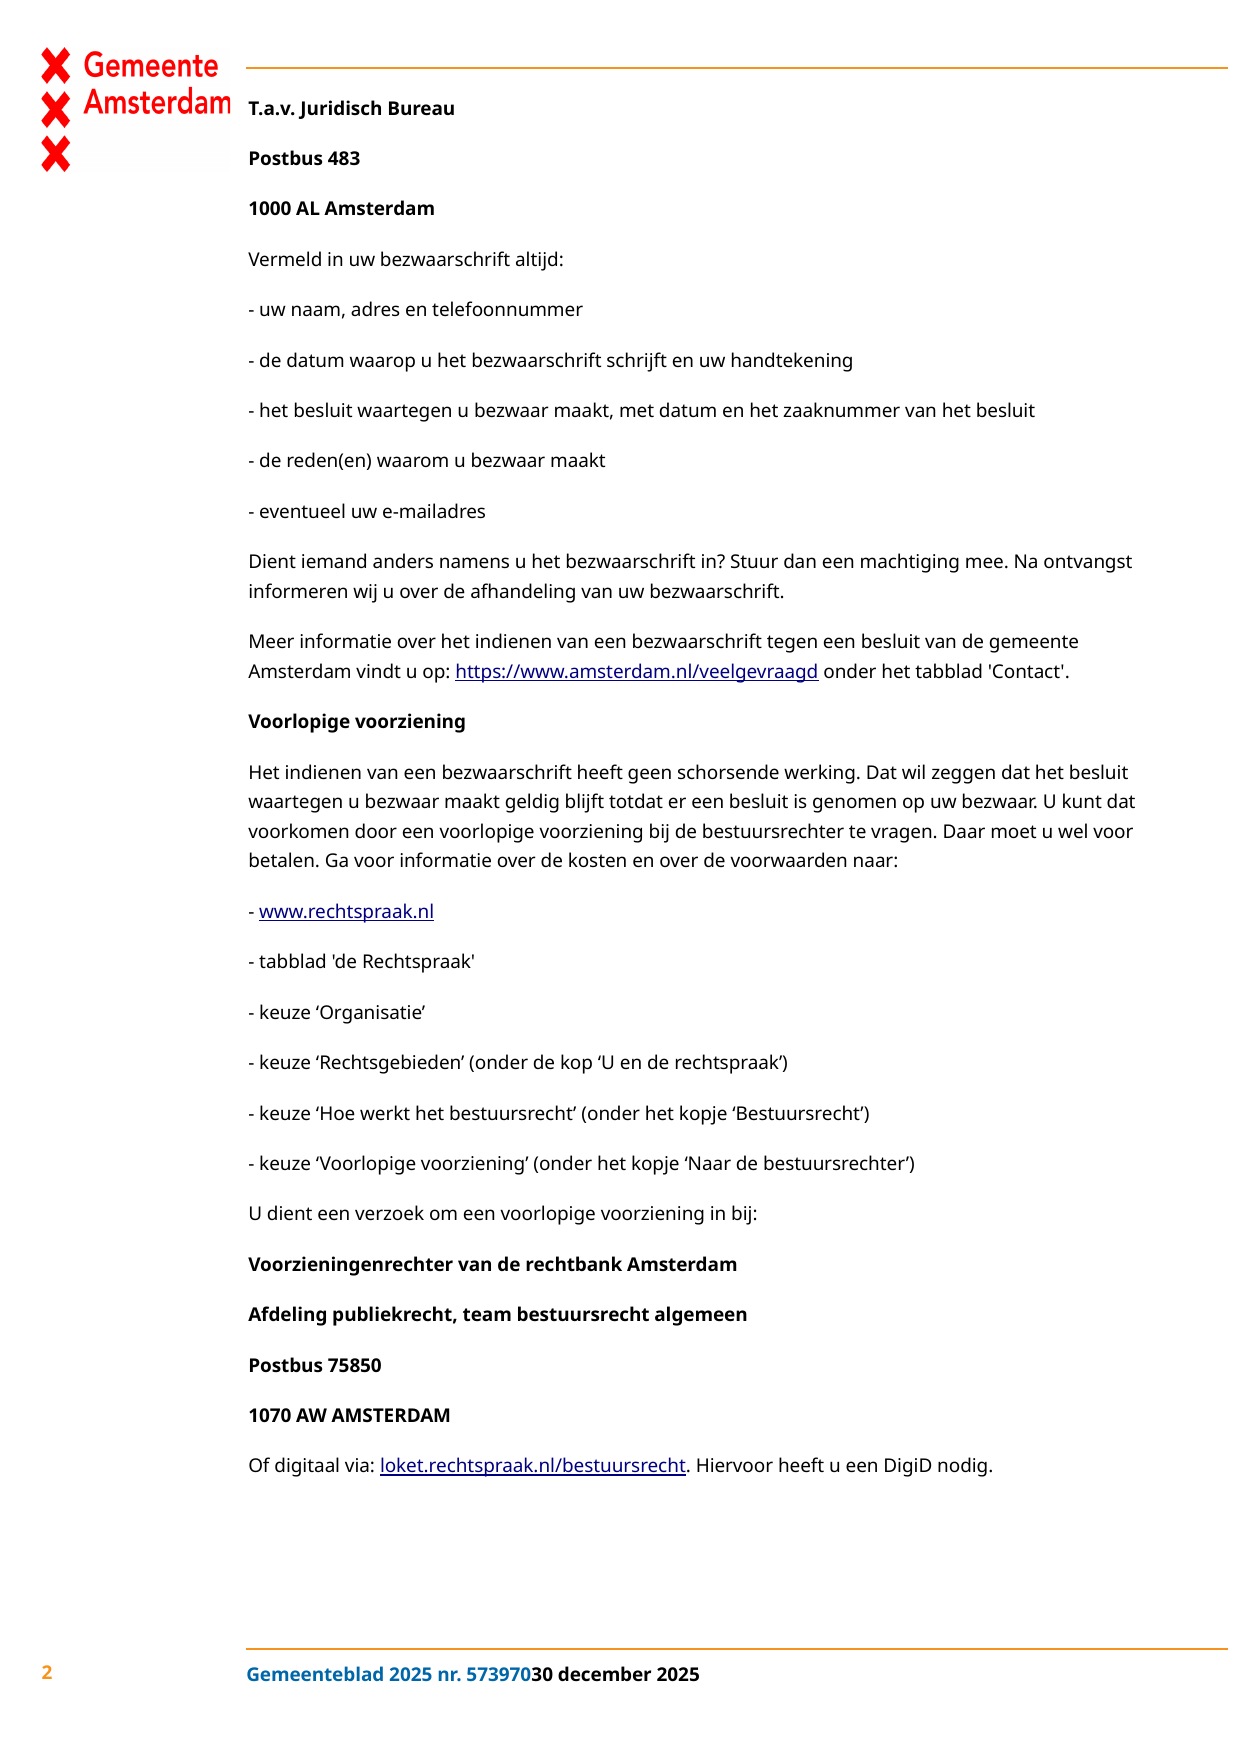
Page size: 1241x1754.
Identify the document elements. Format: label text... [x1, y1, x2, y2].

text - tabblad 'de Rechtspraak' [248, 948, 1152, 974]
text U dient een verzoek om een voorlopige voorziening in bij: [248, 1201, 1152, 1226]
text Het indienen van een bezwaarschrift heeft geen schorsende werking. Dat wil zeggen dat het besluit waartegen u bezwaar maakt geldig blijft totdat er een besluit is genomen op uw bezwaar. U kunt dat voorkomen door een voorlopige voorziening bij de bestuursrechter te vragen. Daar moet u wel voor betalen. Ga voor informatie over de kosten en over de voorwaarden naar: [248, 759, 1152, 873]
text - uw naam, adres en telefoonnummer [248, 296, 1152, 322]
picture [41, 47, 231, 172]
text Dient iemand anders namens u het bezwaarschrift in? Stuur dan een machtiging mee. Na ontvangst informeren wij u over de afhandeling van uw bezwaarschrift. [248, 548, 1152, 604]
text - www.rechtspraak.nl [248, 898, 1152, 924]
text - de datum waarop u het bezwaarschrift schrijft en uw handtekening [248, 347, 1152, 373]
text T.a.v. Juridisch Bureau [248, 95, 1152, 121]
text - keuze ‘Hoe werkt het bestuursrecht’ (onder het kopje ‘Bestuursrecht’) [248, 1100, 1152, 1126]
text Voorlopige voorziening [248, 708, 1152, 734]
text 1070 AW AMSTERDAM [248, 1402, 1152, 1428]
text Afdeling publiekrecht, team bestuursrecht algemeen [248, 1301, 1152, 1327]
text Meer informatie over het indienen van een bezwaarschrift tegen een besluit van de gemeente Amsterdam vindt u op: https://www.amsterdam.nl/veelgevraagd onder het tabblad 'Contact'. [248, 628, 1152, 684]
text Of digitaal via: loket.rechtspraak.nl/bestuursrecht. Hiervoor heeft u een DigiD nodig. [248, 1453, 1152, 1478]
text Voorzieningenrechter van de rechtbank Amsterdam [248, 1251, 1152, 1277]
text Vermeld in uw bezwaarschrift altijd: [248, 246, 1152, 272]
text - keuze ‘Organisatie’ [248, 999, 1152, 1025]
text - de reden(en) waarom u bezwaar maakt [248, 448, 1152, 473]
text - eventueel uw e-mailadres [248, 498, 1152, 524]
text - keuze ‘Voorlopige voorziening’ (onder het kopje ‘Naar de bestuursrechter’) [248, 1150, 1152, 1176]
text 1000 AL Amsterdam [248, 196, 1152, 221]
text Postbus 75850 [248, 1352, 1152, 1378]
text - het besluit waartegen u bezwaar maakt, met datum en het zaaknummer van het besluit [248, 397, 1152, 423]
text - keuze ‘Rechtsgebieden’ (onder de kop ‘U en de rechtspraak’) [248, 1049, 1152, 1075]
text Postbus 483 [248, 145, 1152, 171]
